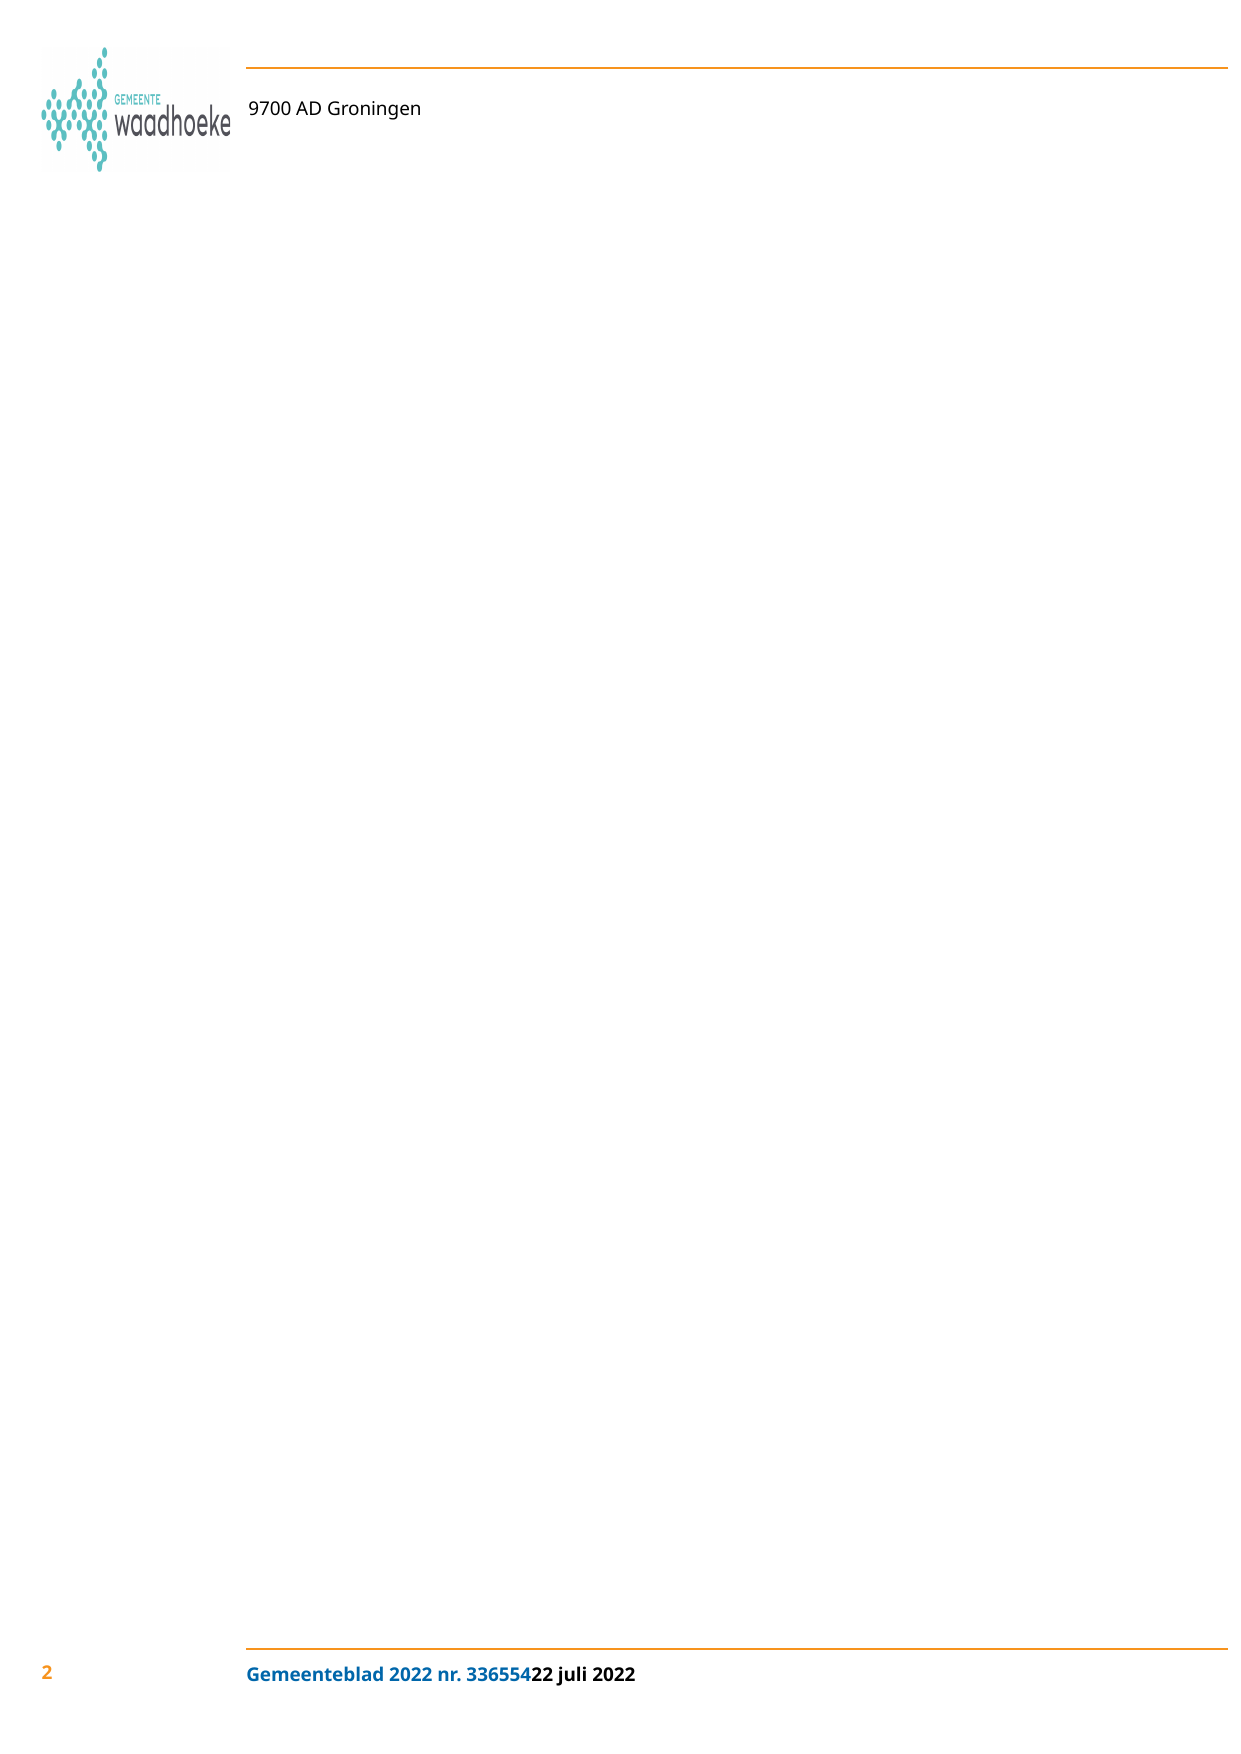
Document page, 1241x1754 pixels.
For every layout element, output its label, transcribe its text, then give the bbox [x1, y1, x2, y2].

picture [41, 47, 231, 172]
text 9700 AD Groningen [248, 95, 1152, 121]
